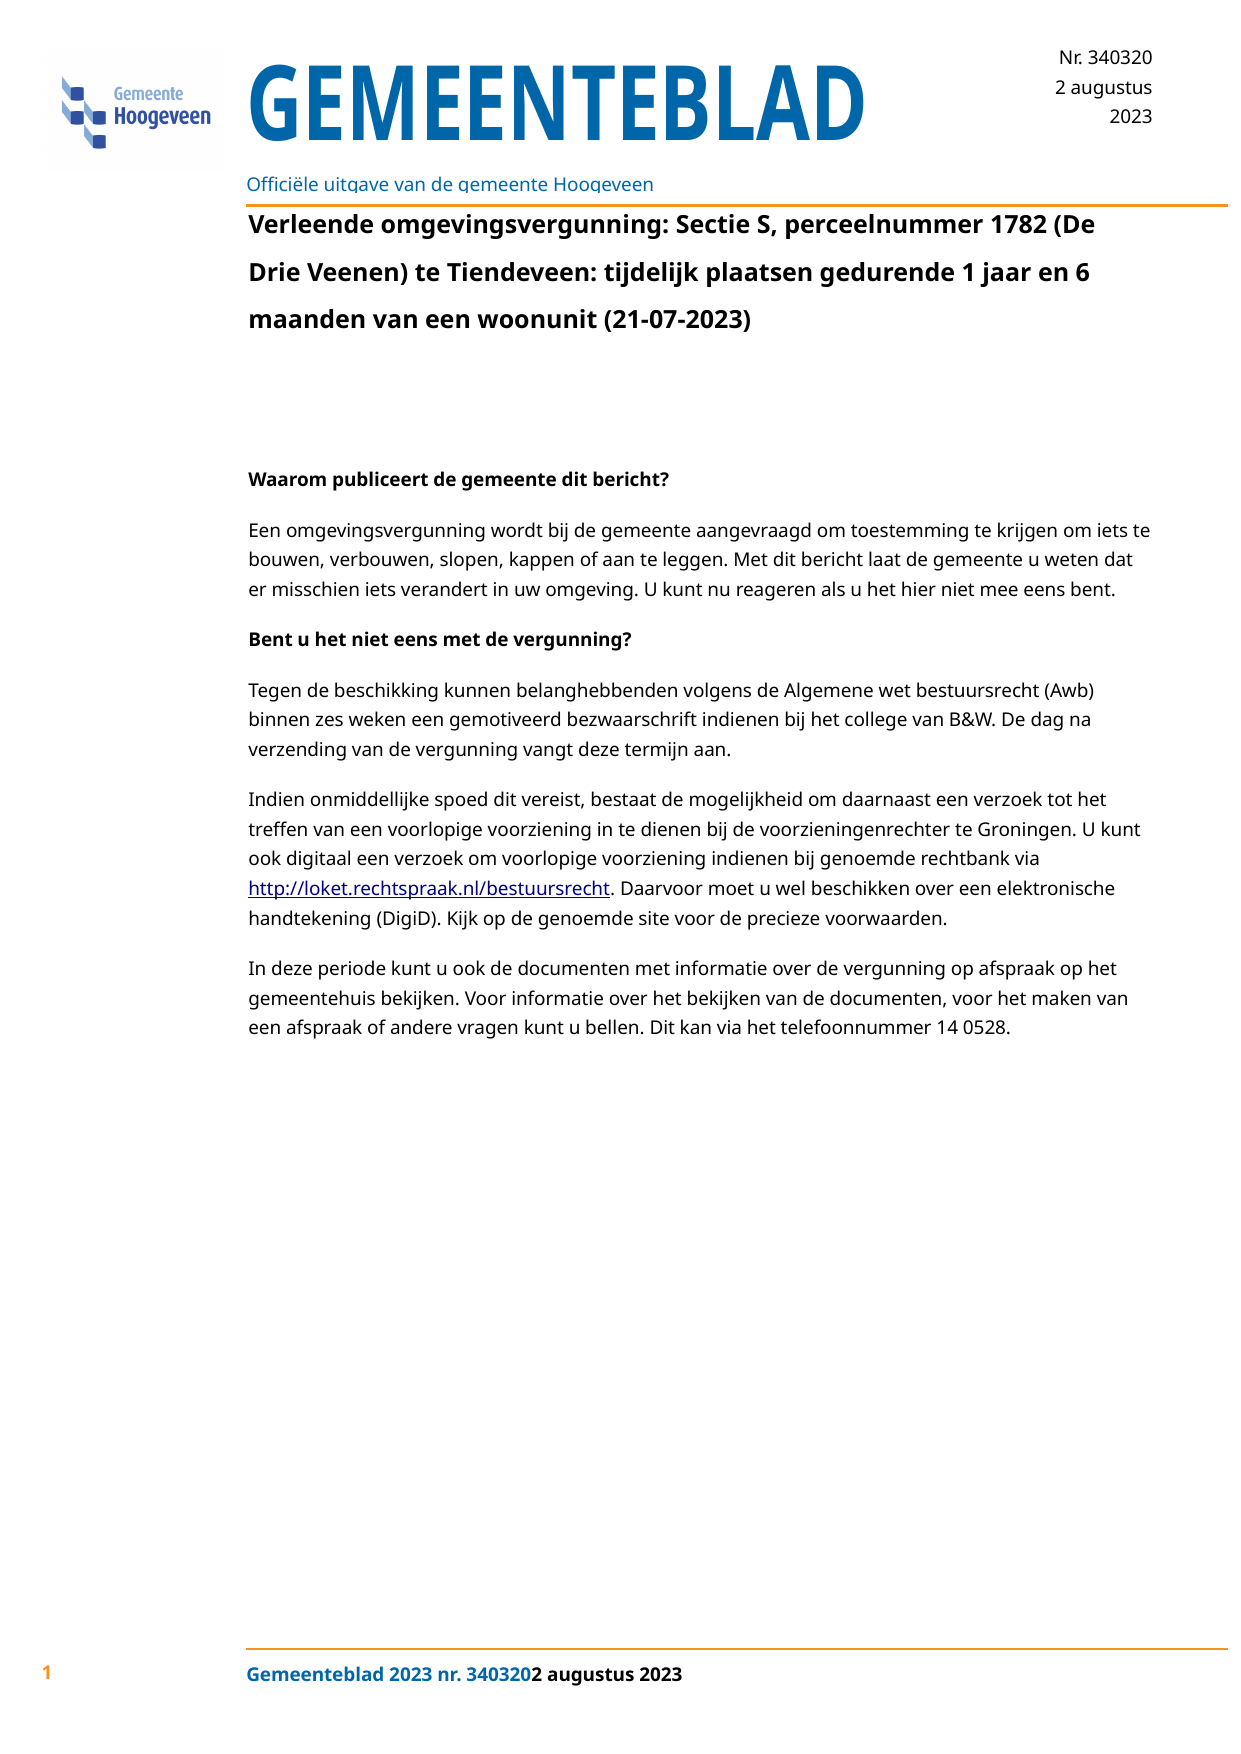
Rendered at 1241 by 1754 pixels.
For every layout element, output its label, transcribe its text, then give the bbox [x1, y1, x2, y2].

text Een omgevingsvergunning wordt bij de gemeente aangevraagd om toestemming te krijgen om iets te bouwen, verbouwen, slopen, kappen of aan te leggen. Met dit bericht laat de gemeente u weten dat er misschien iets verandert in uw omgeving. U kunt nu reageren als u het hier niet mee eens bent. [248, 517, 1152, 602]
text Waarom publiceert de gemeente dit bericht? [248, 466, 1152, 492]
text Verleende omgevingsvergunning: Sectie S, perceelnummer 1782 (De Drie Veenen) te Tiendeveen: tijdelijk plaatsen gedurende 1 jaar en 6 maanden van een woonunit (21-07-2023) [248, 207, 1152, 336]
text Bent u het niet eens met de vergunning? [248, 626, 1152, 652]
picture [41, 47, 231, 172]
text In deze periode kunt u ook de documenten met informatie over de vergunning op afspraak op het gemeentehuis bekijken. Voor informatie over het bekijken van de documenten, voor het maken van een afspraak of andere vragen kunt u bellen. Dit kan via het telefoonnummer 14 0528. [248, 955, 1152, 1040]
text Indien onmiddellijke spoed dit vereist, bestaat de mogelijkheid om daarnaast een verzoek tot het treffen van een voorlopige voorziening in te dienen bij de voorzieningenrechter te Groningen. U kunt ook digitaal een verzoek om voorlopige voorziening indienen bij genoemde rechtbank via http://loket.rechtspraak.nl/bestuursrecht. Daarvoor moet u wel beschikken over een elektronische handtekening (DigiD). Kijk op de genoemde site voor de precieze voorwaarden. [248, 786, 1152, 930]
text Tegen de beschikking kunnen belanghebbenden volgens de Algemene wet bestuursrecht (Awb) binnen zes weken een gemotiveerd bezwaarschrift indienen bij het college van B&W. De dag na verzending van de vergunning vangt deze termijn aan. [248, 677, 1152, 762]
